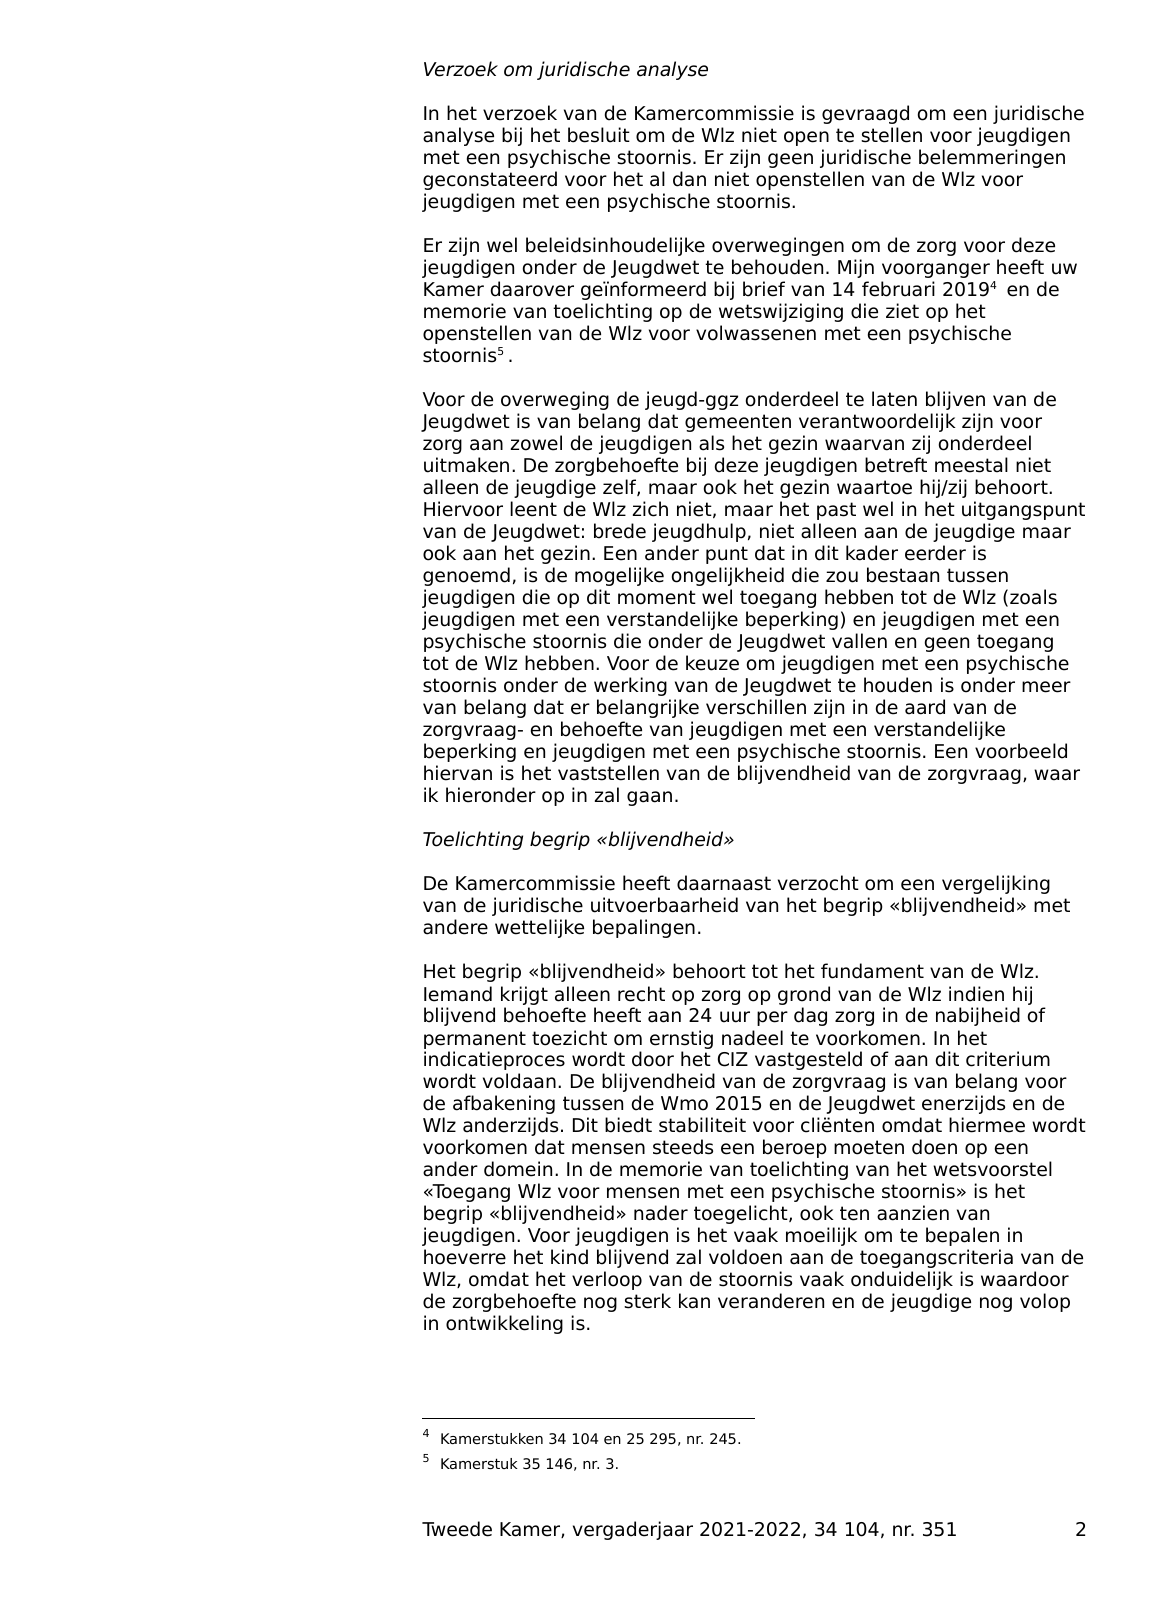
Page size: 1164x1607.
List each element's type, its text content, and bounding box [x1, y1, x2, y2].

text Kamerstuk 35 146, nr. 3. [422, 1452, 1087, 1474]
subtitle Verzoek om juridische analyse [422, 59, 1087, 81]
subtitle Toelichting begrip «blijvendheid» [422, 829, 1087, 851]
text Het begrip «blijvendheid» behoort tot het fundament van de Wlz. Iemand krijgt alleen recht op zorg op grond van de Wlz indien hij blijvend behoefte heeft aan 24 uur per dag zorg in de nabijheid of permanent toezicht om ernstig nadeel te voorkomen. In het indicatieproces wordt door het CIZ vastgesteld of aan dit criterium wordt voldaan. De blijvendheid van de zorgvraag is van belang voor de afbakening tussen de Wmo 2015 en de Jeugdwet enerzijds en de Wlz anderzijds. Dit biedt stabiliteit voor cliënten omdat hiermee wordt voorkomen dat mensen steeds een beroep moeten doen op een ander domein. In de memorie van toelichting van het wetsvoorstel «Toegang Wlz voor mensen met een psychische stoornis» is het begrip «blijvendheid» nader toegelicht, ook ten aanzien van jeugdigen. Voor jeugdigen is het vaak moeilijk om te bepalen in hoeverre het kind blijvend zal voldoen aan de toegangscriteria van de Wlz, omdat het verloop van de stoornis vaak onduidelijk is waardoor de zorgbehoefte nog sterk kan veranderen en de jeugdige nog volop in ontwikkeling is. [422, 961, 1087, 1335]
text Er zijn wel beleidsinhoudelijke overwegingen om de zorg voor deze jeugdigen onder de Jeugdwet te behouden. Mijn voorganger heeft uw Kamer daarover geïnformeerd bij brief van 14 februari 2019 en de memorie van toelichting op de wetswijziging die ziet op het openstellen van de Wlz voor volwassenen met een psychische stoornis. [422, 235, 1087, 367]
text Kamerstukken 34 104 en 25 295, nr. 245. [422, 1427, 1087, 1449]
text De Kamercommissie heeft daarnaast verzocht om een vergelijking van de juridische uitvoerbaarheid van het begrip «blijvendheid» met andere wettelijke bepalingen. [422, 873, 1087, 939]
text In het verzoek van de Kamercommissie is gevraagd om een juridische analyse bij het besluit om de Wlz niet open te stellen voor jeugdigen met een psychische stoornis. Er zijn geen juridische belemmeringen geconstateerd voor het al dan niet openstellen van de Wlz voor jeugdigen met een psychische stoornis. [422, 103, 1087, 213]
text Voor de overweging de jeugd-ggz onderdeel te laten blijven van de Jeugdwet is van belang dat gemeenten verantwoordelijk zijn voor zorg aan zowel de jeugdigen als het gezin waarvan zij onderdeel uitmaken. De zorgbehoefte bij deze jeugdigen betreft meestal niet alleen de jeugdige zelf, maar ook het gezin waartoe hij/zij behoort. Hiervoor leent de Wlz zich niet, maar het past wel in het uitgangspunt van de Jeugdwet: brede jeugdhulp, niet alleen aan de jeugdige maar ook aan het gezin. Een ander punt dat in dit kader eerder is genoemd, is de mogelijke ongelijkheid die zou bestaan tussen jeugdigen die op dit moment wel toegang hebben tot de Wlz (zoals jeugdigen met een verstandelijke beperking) en jeugdigen met een psychische stoornis die onder de Jeugdwet vallen en geen toegang tot de Wlz hebben. Voor de keuze om jeugdigen met een psychische stoornis onder de werking van de Jeugdwet te houden is onder meer van belang dat er belangrijke verschillen zijn in de aard van de zorgvraag- en behoefte van jeugdigen met een verstandelijke beperking en jeugdigen met een psychische stoornis. Een voorbeeld hiervan is het vaststellen van de blijvendheid van de zorgvraag, waar ik hieronder op in zal gaan. [422, 389, 1087, 807]
